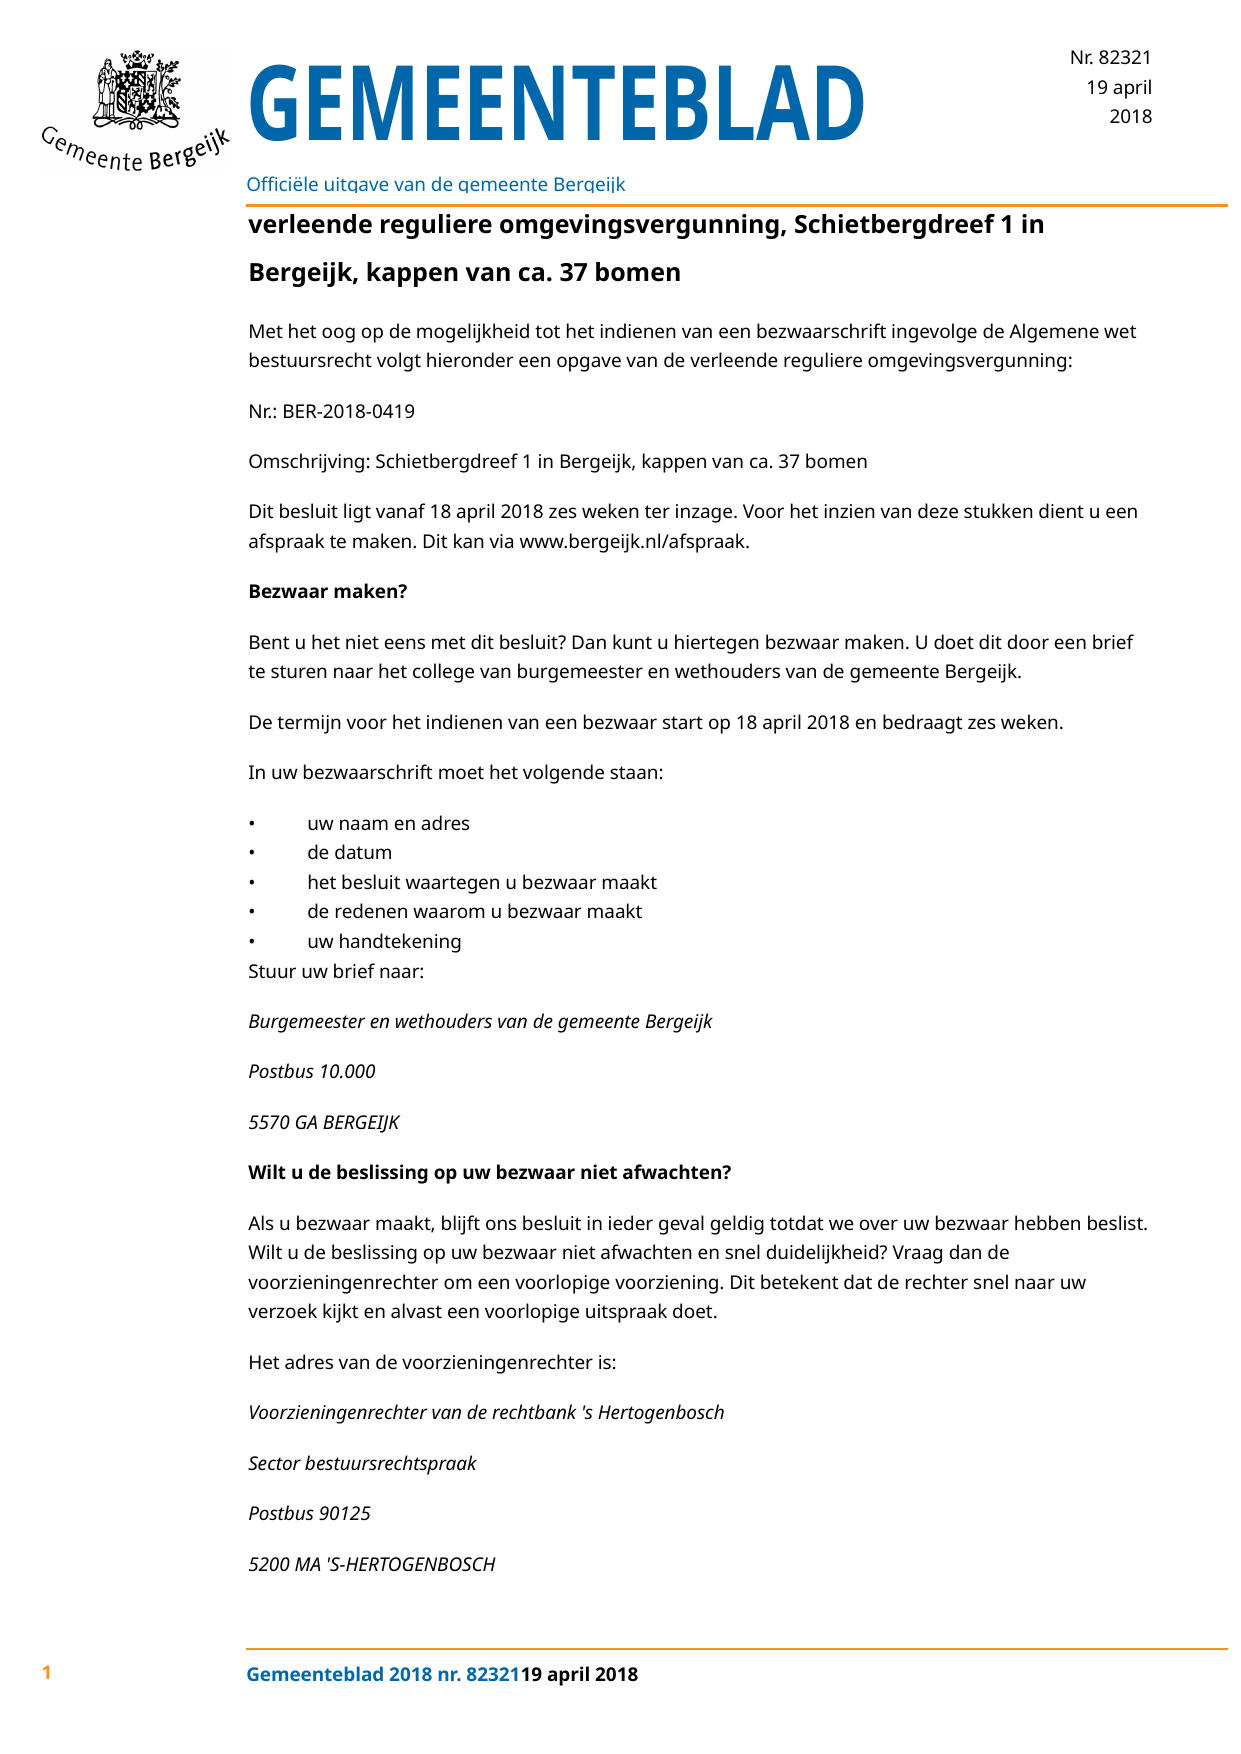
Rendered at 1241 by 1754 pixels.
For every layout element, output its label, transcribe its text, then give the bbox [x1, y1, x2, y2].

text Het adres van de voorzieningenrechter is: [248, 1349, 1152, 1375]
text Postbus 90125 [248, 1500, 1152, 1526]
text In uw bezwaarschrift moet het volgende staan: [248, 759, 1152, 785]
text 5570 GA BERGEIJK [248, 1109, 1152, 1135]
text Sector bestuursrechtspraak [248, 1450, 1152, 1476]
picture [41, 47, 231, 172]
list het besluit waartegen u bezwaar maakt [248, 869, 1152, 895]
text Postbus 10.000 [248, 1059, 1152, 1084]
text Als u bezwaar maakt, blijft ons besluit in ieder geval geldig totdat we over uw bezwaar hebben beslist. Wilt u de beslissing op uw bezwaar niet afwachten en snel duidelijkheid? Vraag dan de voorzieningenrechter om een voorlopige voorziening. Dit betekent dat de rechter snel naar uw verzoek kijkt en alvast een voorlopige uitspraak doet. [248, 1210, 1152, 1324]
text Voorzieningenrechter van de rechtbank 's Hertogenbosch [248, 1399, 1152, 1425]
text Bezwaar maken? [248, 579, 1152, 604]
list de redenen waarom u bezwaar maakt [248, 899, 1152, 924]
text verleende reguliere omgevingsvergunning, Schietbergdreef 1 in Bergeijk, kappen van ca. 37 bomen [248, 207, 1152, 288]
text Met het oog op de mogelijkheid tot het indienen van een bezwaarschrift ingevolge de Algemene wet bestuursrecht volgt hieronder een opgave van de verleende reguliere omgevingsvergunning: [248, 318, 1152, 373]
text Stuur uw brief naar: [248, 958, 1152, 984]
list uw handtekening [248, 928, 1152, 954]
text 5200 MA 'S-HERTOGENBOSCH [248, 1551, 1152, 1577]
list uw naam en adres [248, 810, 1152, 836]
text Wilt u de beslissing op uw bezwaar niet afwachten? [248, 1159, 1152, 1185]
text Nr.: BER-2018-0419 [248, 398, 1152, 424]
text Bent u het niet eens met dit besluit? Dan kunt u hiertegen bezwaar maken. U doet dit door een brief te sturen naar het college van burgemeester en wethouders van de gemeente Bergeijk. [248, 629, 1152, 684]
text De termijn voor het indienen van een bezwaar start op 18 april 2018 en bedraagt zes weken. [248, 709, 1152, 735]
text Omschrijving: Schietbergdreef 1 in Bergeijk, kappen van ca. 37 bomen [248, 448, 1152, 474]
list de datum [248, 839, 1152, 865]
text Burgemeester en wethouders van de gemeente Bergeijk [248, 1008, 1152, 1034]
text Dit besluit ligt vanaf 18 april 2018 zes weken ter inzage. Voor het inzien van deze stukken dient u een afspraak te maken. Dit kan via www.bergeijk.nl/afspraak. [248, 499, 1152, 554]
